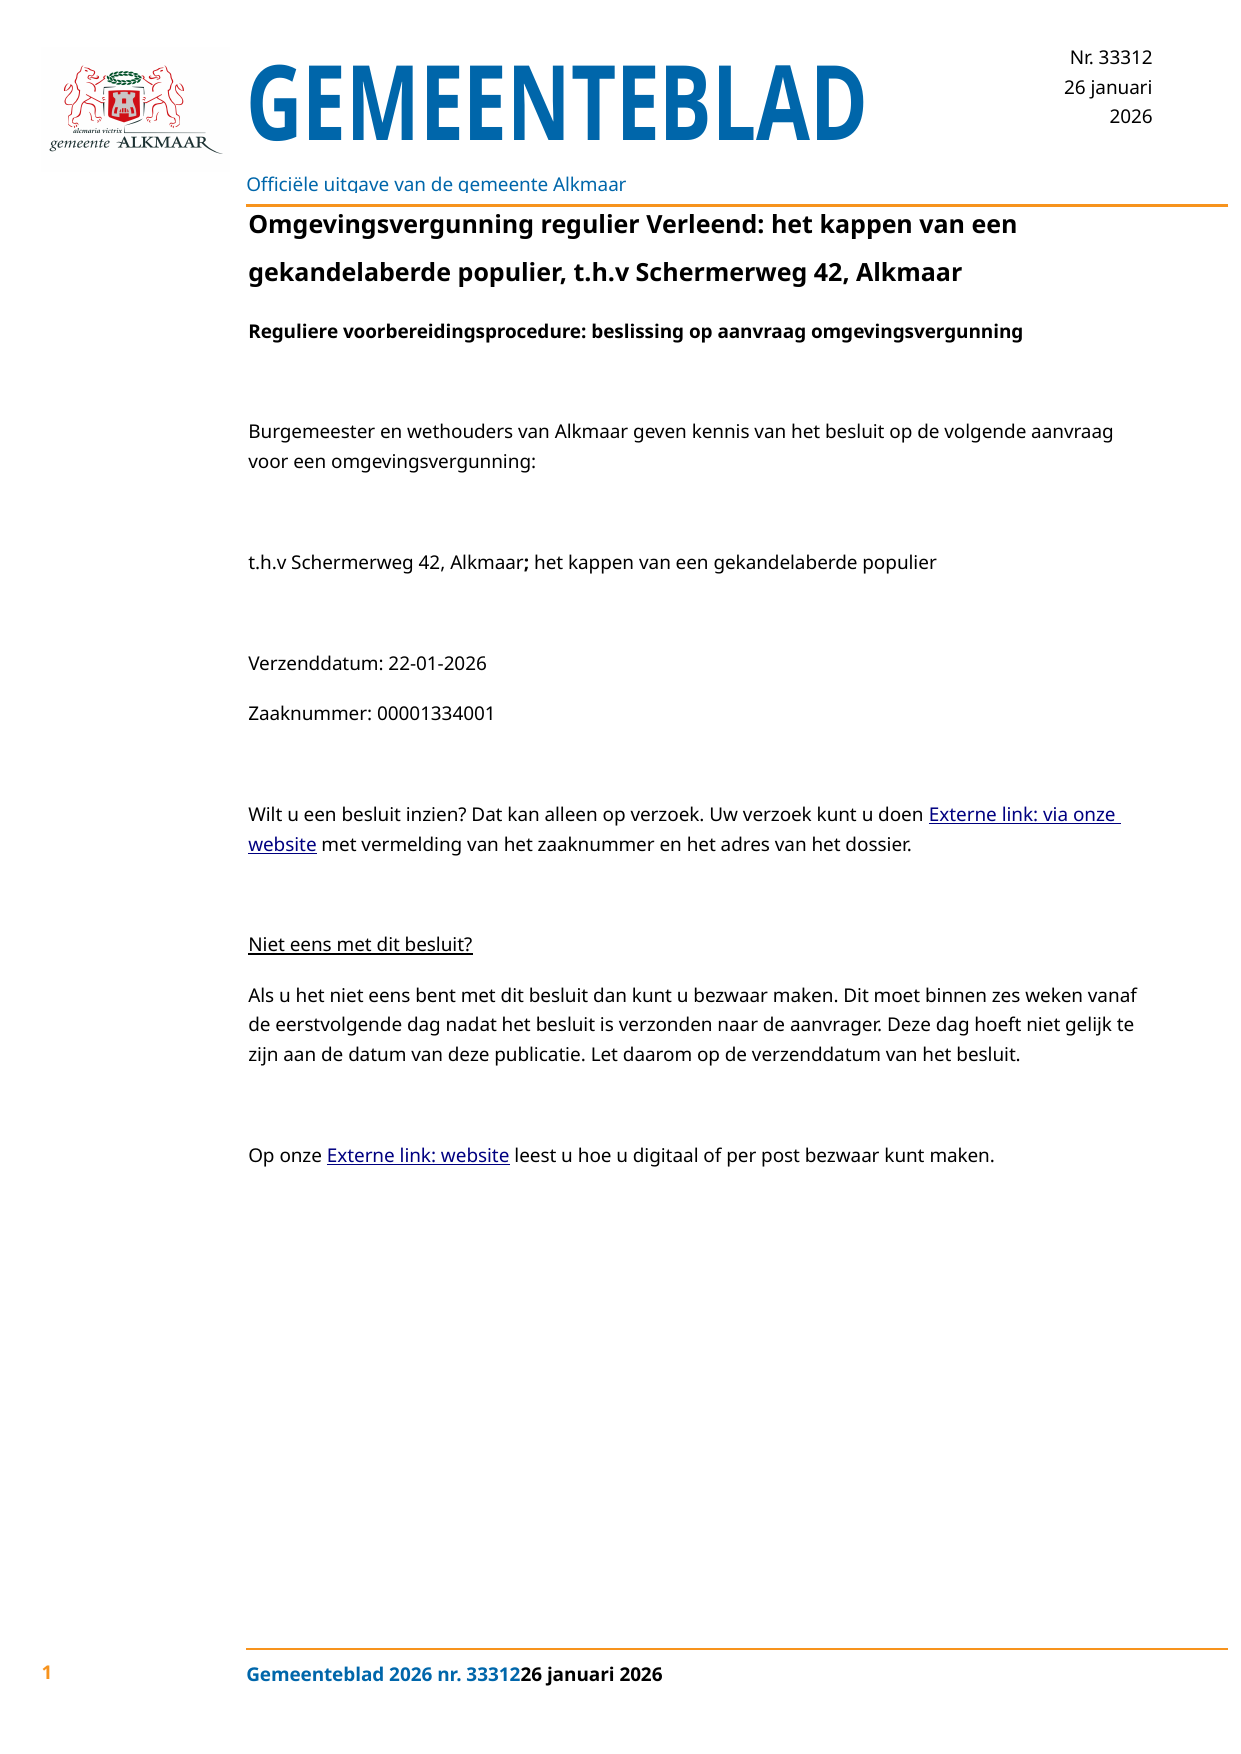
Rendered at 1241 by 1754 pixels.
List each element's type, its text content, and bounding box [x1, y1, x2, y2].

text Als u het niet eens bent met dit besluit dan kunt u bezwaar maken. Dit moet binnen zes weken vanaf de eerstvolgende dag nadat het besluit is verzonden naar de aanvrager. Deze dag hoeft niet gelijk te zijn aan de datum van deze publicatie. Let daarom op de verzenddatum van het besluit. [248, 982, 1152, 1067]
text t.h.v Schermerweg 42, Alkmaar; het kappen van een gekandelaberde populier [248, 549, 1152, 575]
text Niet eens met dit besluit? [248, 932, 1152, 957]
text Omgevingsvergunning regulier Verleend: het kappen van een gekandelaberde populier, t.h.v Schermerweg 42, Alkmaar [248, 207, 1152, 288]
text Verzenddatum: 22-01-2026 [248, 650, 1152, 676]
picture [41, 47, 231, 172]
text Wilt u een besluit inzien? Dat kan alleen op verzoek. Uw verzoek kunt u doen Externe link: via onze website met vermelding van het zaaknummer en het adres van het dossier. [248, 801, 1152, 857]
text Reguliere voorbereidingsprocedure: beslissing op aanvraag omgevingsvergunning [248, 318, 1152, 344]
text Burgemeester en wethouders van Alkmaar geven kennis van het besluit op de volgende aanvraag voor een omgevingsvergunning: [248, 419, 1152, 474]
text Op onze Externe link: website leest u hoe u digitaal of per post bezwaar kunt maken. [248, 1142, 1152, 1168]
text Zaaknummer: 00001334001 [248, 700, 1152, 726]
